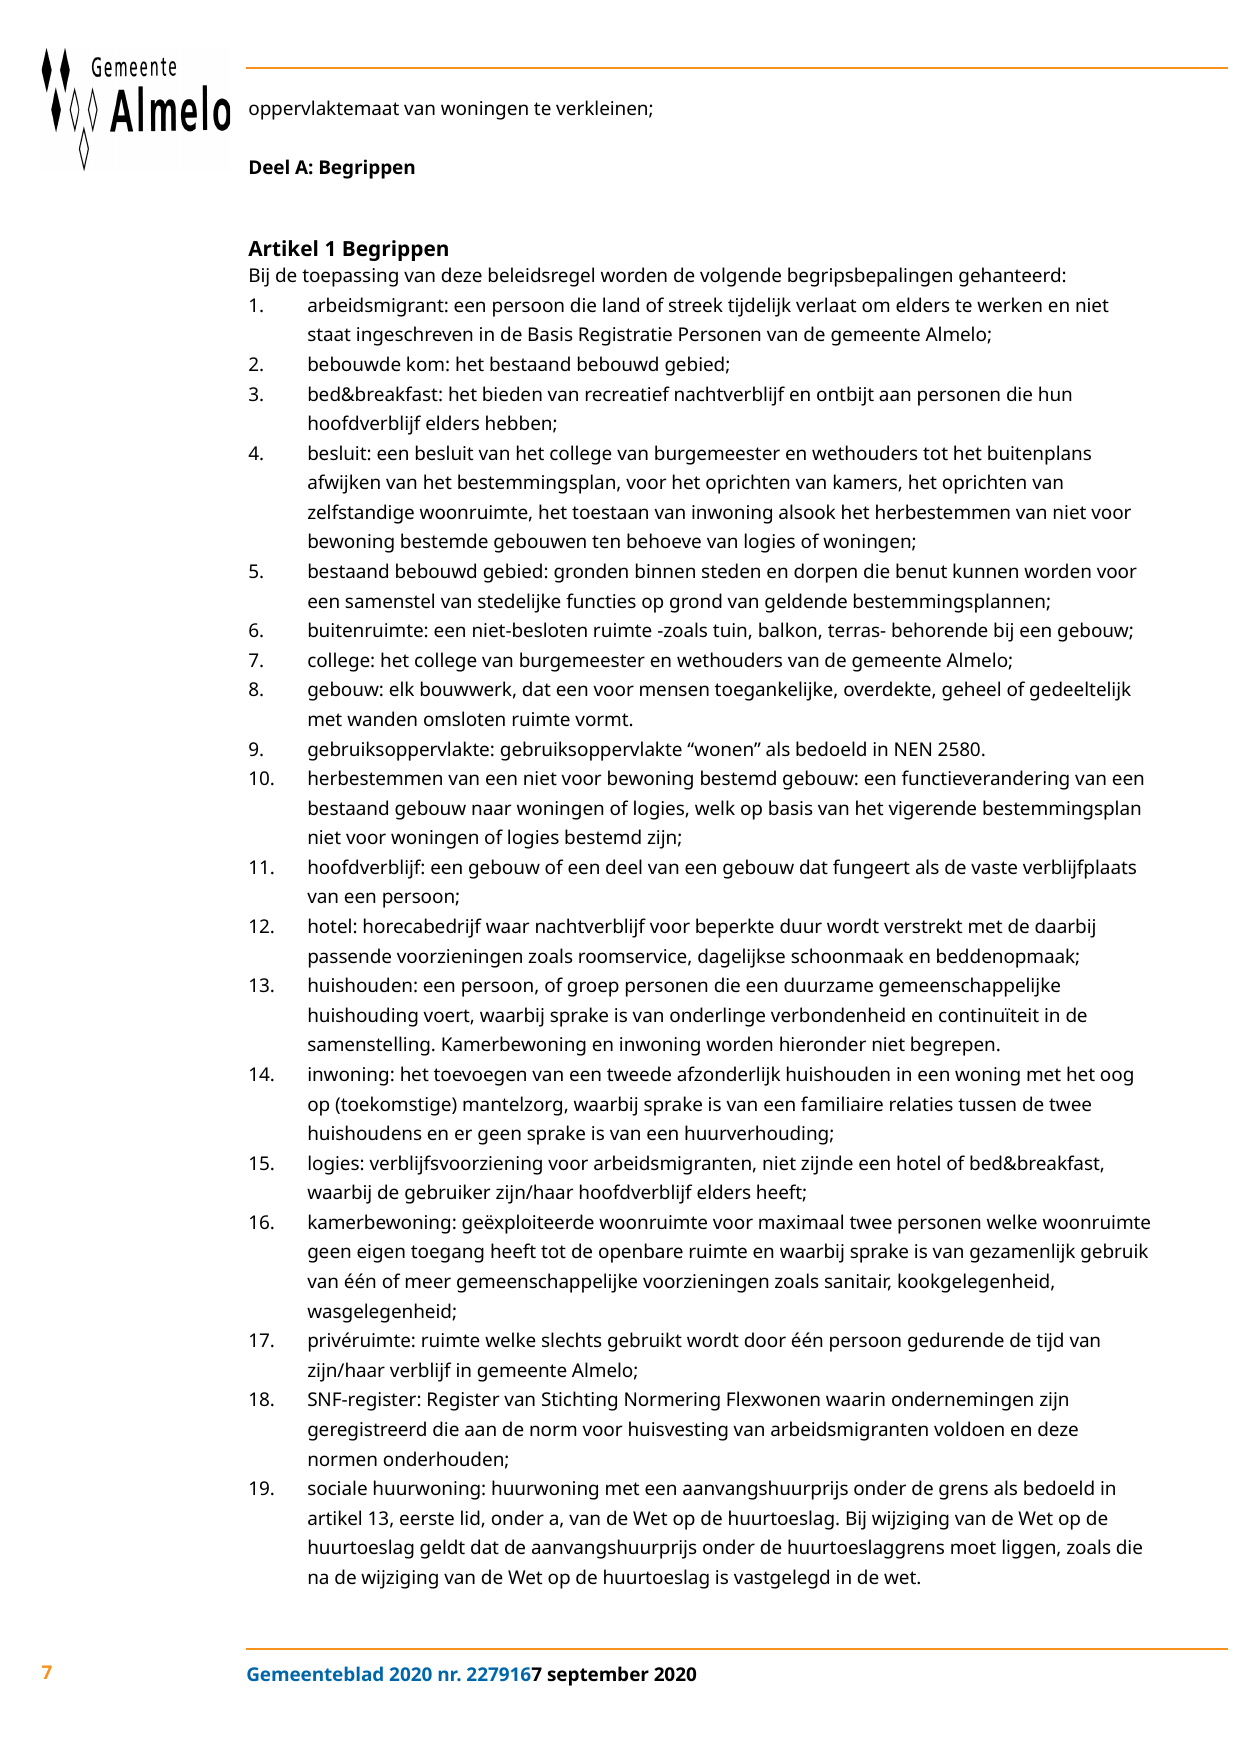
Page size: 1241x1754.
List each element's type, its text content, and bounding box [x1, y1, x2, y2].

list bebouwde kom: het bestaand bebouwd gebied; [248, 351, 1152, 377]
list college: het college van burgemeester en wethouders van de gemeente Almelo; [248, 647, 1152, 673]
list gebouw: elk bouwwerk, dat een voor mensen toegankelijke, overdekte, geheel of gedeeltelijk met wanden omsloten ruimte vormt. [248, 677, 1152, 732]
text Bij de toepassing van deze beleidsregel worden de volgende begripsbepalingen gehanteerd: [248, 262, 1152, 288]
picture [41, 47, 231, 172]
list sociale huurwoning: huurwoning met een aanvangshuurprijs onder de grens als bedoeld in artikel 13, eerste lid, onder a, van de Wet op de huurtoeslag. Bij wijziging van de Wet op de huurtoeslag geldt dat de aanvangshuurprijs onder de huurtoeslaggrens moet liggen, zoals die na de wijziging van de Wet op de huurtoeslag is vastgelegd in de wet. [248, 1475, 1152, 1590]
list bestaand bebouwd gebied: gronden binnen steden en dorpen die benut kunnen worden voor een samenstel van stedelijke functies op grond van geldende bestemmingsplannen; [248, 558, 1152, 613]
list arbeidsmigrant: een persoon die land of streek tijdelijk verlaat om elders te werken en niet staat ingeschreven in de Basis Registratie Personen van de gemeente Almelo; [248, 292, 1152, 347]
list besluit: een besluit van het college van burgemeester en wethouders tot het buitenplans afwijken van het bestemmingsplan, voor het oprichten van kamers, het oprichten van zelfstandige woonruimte, het toestaan van inwoning alsook het herbestemmen van niet voor bewoning bestemde gebouwen ten behoeve van logies of woningen; [248, 440, 1152, 554]
list gebruiksoppervlakte: gebruiksoppervlakte “wonen” als bedoeld in NEN 2580. [248, 736, 1152, 761]
list kamerbewoning: geëxploiteerde woonruimte voor maximaal twee personen welke woonruimte geen eigen toegang heeft tot de openbare ruimte en waarbij sprake is van gezamenlijk gebruik van één of meer gemeenschappelijke voorzieningen zoals sanitair, kookgelegenheid, wasgelegenheid; [248, 1209, 1152, 1323]
list bed&breakfast: het bieden van recreatief nachtverblijf en ontbijt aan personen die hun hoofdverblijf elders hebben; [248, 381, 1152, 436]
text oppervlaktemaat van woningen te verkleinen; [248, 95, 1152, 121]
list hotel: horecabedrijf waar nachtverblijf voor beperkte duur wordt verstrekt met de daarbij passende voorzieningen zoals roomservice, dagelijkse schoonmaak en beddenopmaak; [248, 913, 1152, 968]
list inwoning: het toevoegen van een tweede afzonderlijk huishouden in een woning met het oog op (toekomstige) mantelzorg, waarbij sprake is van een familiaire relaties tussen de twee huishoudens en er geen sprake is van een huurverhouding; [248, 1061, 1152, 1146]
list huishouden: een persoon, of groep personen die een duurzame gemeenschappelijke huishouding voert, waarbij sprake is van onderlinge verbondenheid en continuïteit in de samenstelling. Kamerbewoning en inwoning worden hieronder niet begrepen. [248, 972, 1152, 1057]
list SNF-register: Register van Stichting Normering Flexwonen waarin ondernemingen zijn geregistreerd die aan de norm voor huisvesting van arbeidsmigranten voldoen en deze normen onderhouden; [248, 1387, 1152, 1471]
list hoofdverblijf: een gebouw of een deel van een gebouw dat fungeert als de vaste verblijfplaats van een persoon; [248, 854, 1152, 909]
list privéruimte: ruimte welke slechts gebruikt wordt door één persoon gedurende de tijd van zijn/haar verblijf in gemeente Almelo; [248, 1327, 1152, 1383]
list logies: verblijfsvoorziening voor arbeidsmigranten, niet zijnde een hotel of bed&breakfast, waarbij de gebruiker zijn/haar hoofdverblijf elders heeft; [248, 1150, 1152, 1205]
list buitenruimte: een niet-besloten ruimte -zoals tuin, balkon, terras- behorende bij een gebouw; [248, 617, 1152, 643]
text Deel A: Begrippen [248, 154, 1152, 180]
list herbestemmen van een niet voor bewoning bestemd gebouw: een functieverandering van een bestaand gebouw naar woningen of logies, welk op basis van het vigerende bestemmingsplan niet voor woningen of logies bestemd zijn; [248, 765, 1152, 850]
text Artikel 1 Begrippen [248, 234, 1152, 262]
